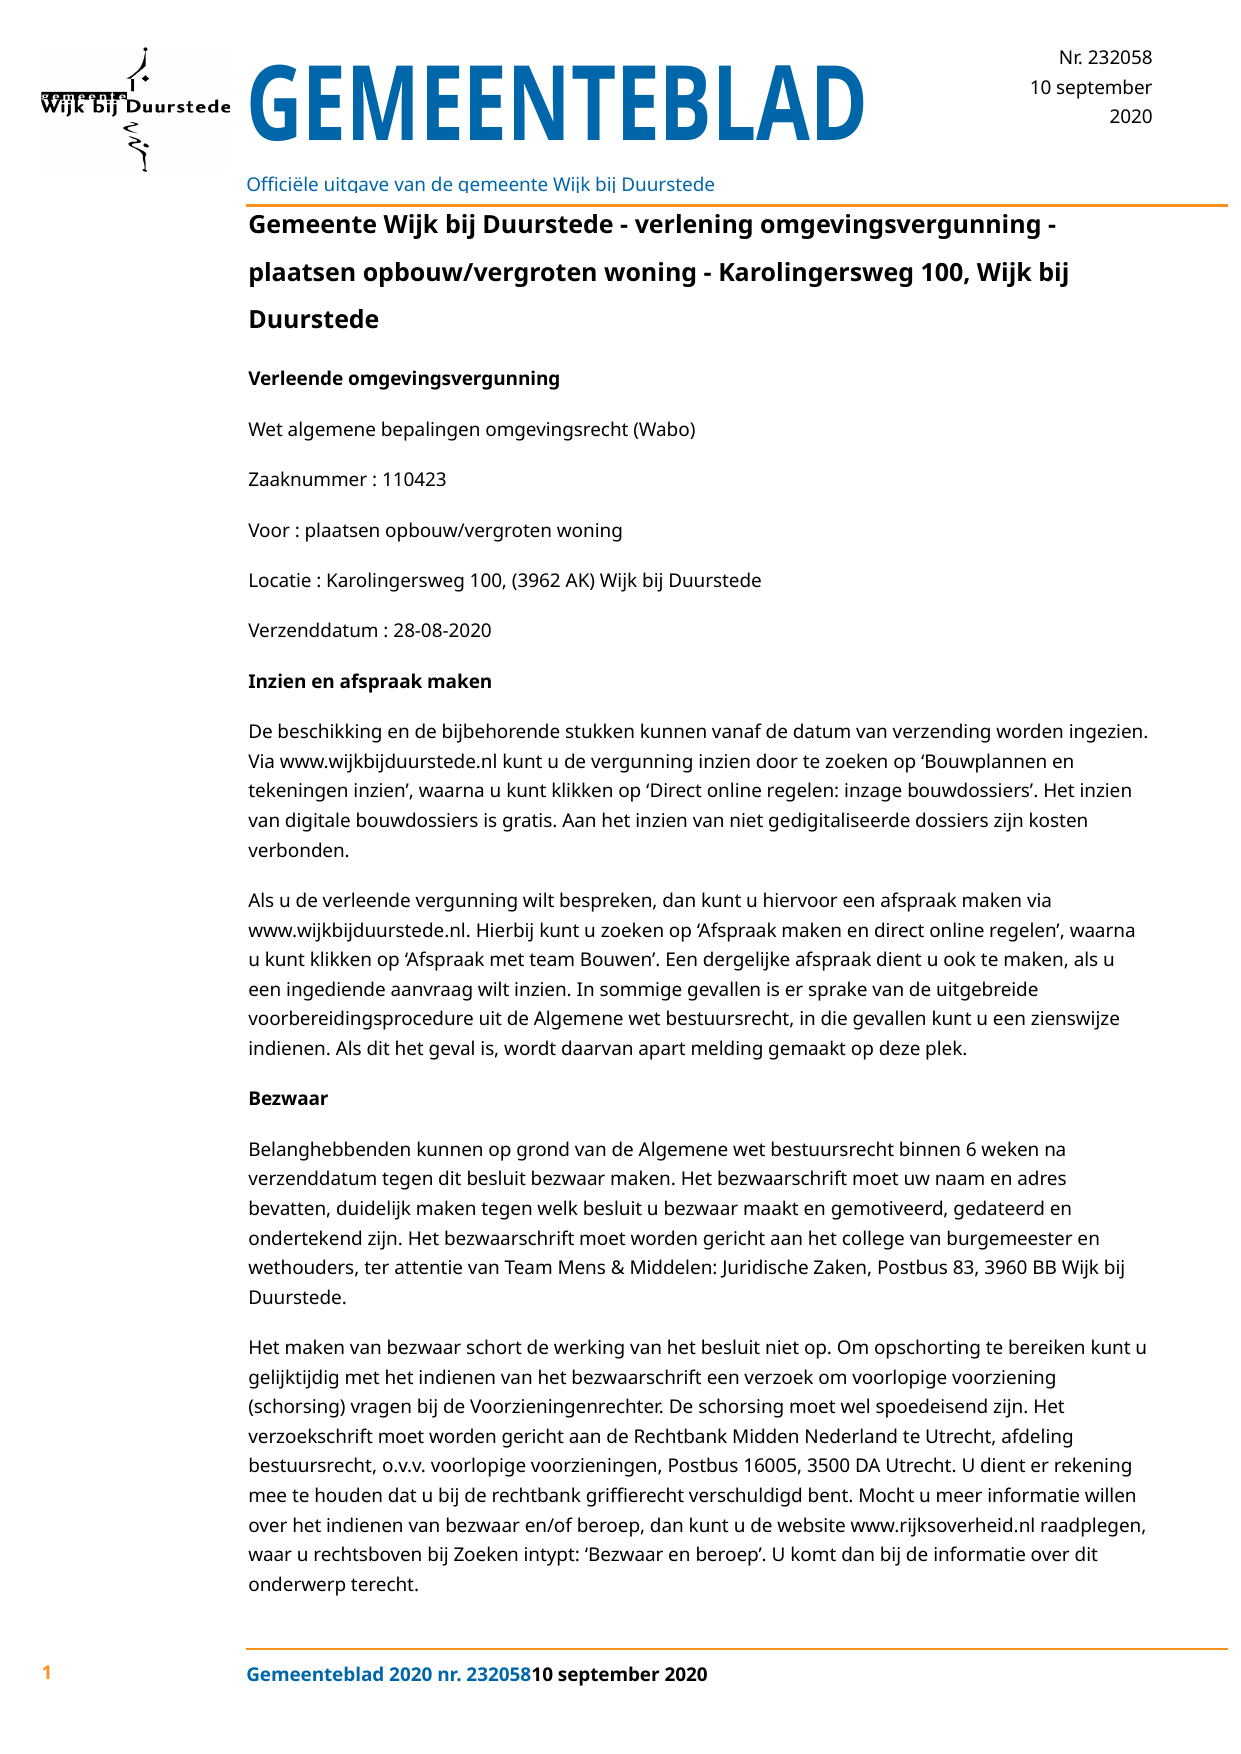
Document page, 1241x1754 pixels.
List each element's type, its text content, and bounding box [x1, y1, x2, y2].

text Als u de verleende vergunning wilt bespreken, dan kunt u hiervoor een afspraak maken via www.wijkbijduurstede.nl. Hierbij kunt u zoeken op ‘Afspraak maken en direct online regelen’, waarna u kunt klikken op ‘Afspraak met team Bouwen’. Een dergelijke afspraak dient u ook te maken, als u een ingediende aanvraag wilt inzien. In sommige gevallen is er sprake van de uitgebreide voorbereidingsprocedure uit de Algemene wet bestuursrecht, in die gevallen kunt u een zienswijze indienen. Als dit het geval is, wordt daarvan apart melding gemaakt op deze plek. [248, 887, 1152, 1061]
text Bezwaar [248, 1086, 1152, 1111]
text Verleende omgevingsvergunning [248, 366, 1152, 391]
text Voor : plaatsen opbouw/vergroten woning [248, 517, 1152, 542]
text Locatie : Karolingersweg 100, (3962 AK) Wijk bij Duurstede [248, 567, 1152, 593]
text De beschikking en de bijbehorende stukken kunnen vanaf de datum van verzending worden ingezien. Via www.wijkbijduurstede.nl kunt u de vergunning inzien door te zoeken op ‘Bouwplannen en tekeningen inzien’, waarna u kunt klikken op ‘Direct online regelen: inzage bouwdossiers’. Het inzien van digitale bouwdossiers is gratis. Aan het inzien van niet gedigitaliseerde dossiers zijn kosten verbonden. [248, 718, 1152, 862]
text Gemeente Wijk bij Duurstede - verlening omgevingsvergunning - plaatsen opbouw/vergroten woning - Karolingersweg 100, Wijk bij Duurstede [248, 207, 1152, 336]
text Inzien en afspraak maken [248, 668, 1152, 694]
text Wet algemene bepalingen omgevingsrecht (Wabo) [248, 416, 1152, 442]
text Verzenddatum : 28-08-2020 [248, 618, 1152, 643]
picture [41, 47, 231, 172]
text Zaaknummer : 110423 [248, 466, 1152, 492]
text Het maken van bezwaar schort de werking van het besluit niet op. Om opschorting te bereiken kunt u gelijktijdig met het indienen van het bezwaarschrift een verzoek om voorlopige voorziening (schorsing) vragen bij de Voorzieningenrechter. De schorsing moet wel spoedeisend zijn. Het verzoekschrift moet worden gericht aan de Rechtbank Midden Nederland te Utrecht, afdeling bestuursrecht, o.v.v. voorlopige voorzieningen, Postbus 16005, 3500 DA Utrecht. U dient er rekening mee te houden dat u bij de rechtbank griffierecht verschuldigd bent. Mocht u meer informatie willen over het indienen van bezwaar en/of beroep, dan kunt u de website www.rijksoverheid.nl raadplegen, waar u rechtsboven bij Zoeken intypt: ‘Bezwaar en beroep’. U komt dan bij de informatie over dit onderwerp terecht. [248, 1334, 1152, 1597]
text Belanghebbenden kunnen op grond van de Algemene wet bestuursrecht binnen 6 weken na verzenddatum tegen dit besluit bezwaar maken. Het bezwaarschrift moet uw naam en adres bevatten, duidelijk maken tegen welk besluit u bezwaar maakt en gemotiveerd, gedateerd en ondertekend zijn. Het bezwaarschrift moet worden gericht aan het college van burgemeester en wethouders, ter attentie van Team Mens & Middelen: Juridische Zaken, Postbus 83, 3960 BB Wijk bij Duurstede. [248, 1136, 1152, 1309]
